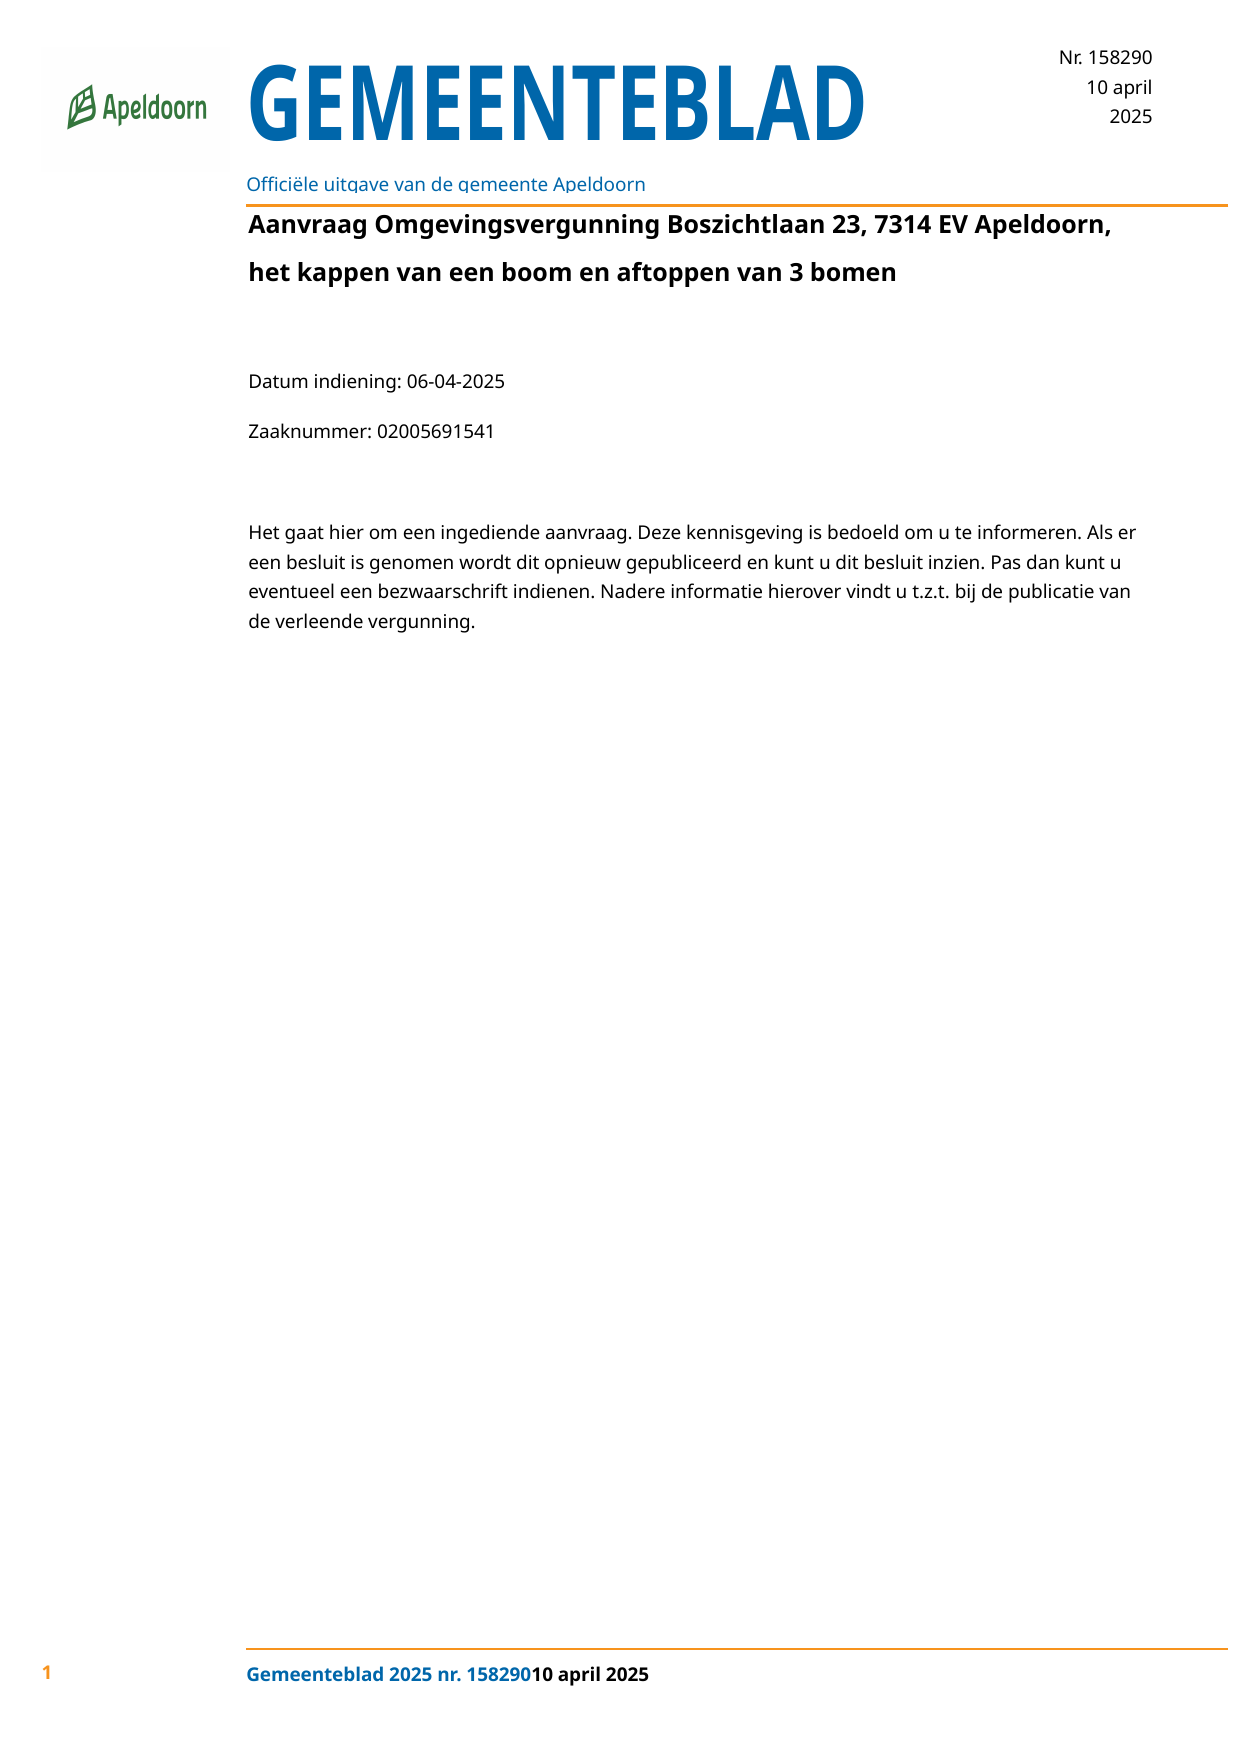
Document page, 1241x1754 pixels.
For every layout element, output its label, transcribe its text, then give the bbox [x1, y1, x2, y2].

picture [41, 47, 231, 172]
text Zaaknummer: 02005691541 [248, 419, 1152, 444]
text Datum indiening: 06-04-2025 [248, 368, 1152, 394]
text Het gaat hier om een ingediende aanvraag. Deze kennisgeving is bedoeld om u te informeren. Als er een besluit is genomen wordt dit opnieuw gepubliceerd en kunt u dit besluit inzien. Pas dan kunt u eventueel een bezwaarschrift indienen. Nadere informatie hierover vindt u t.z.t. bij de publicatie van de verleende vergunning. [248, 519, 1152, 634]
text Aanvraag Omgevingsvergunning Boszichtlaan 23, 7314 EV Apeldoorn, het kappen van een boom en aftoppen van 3 bomen [248, 207, 1152, 288]
